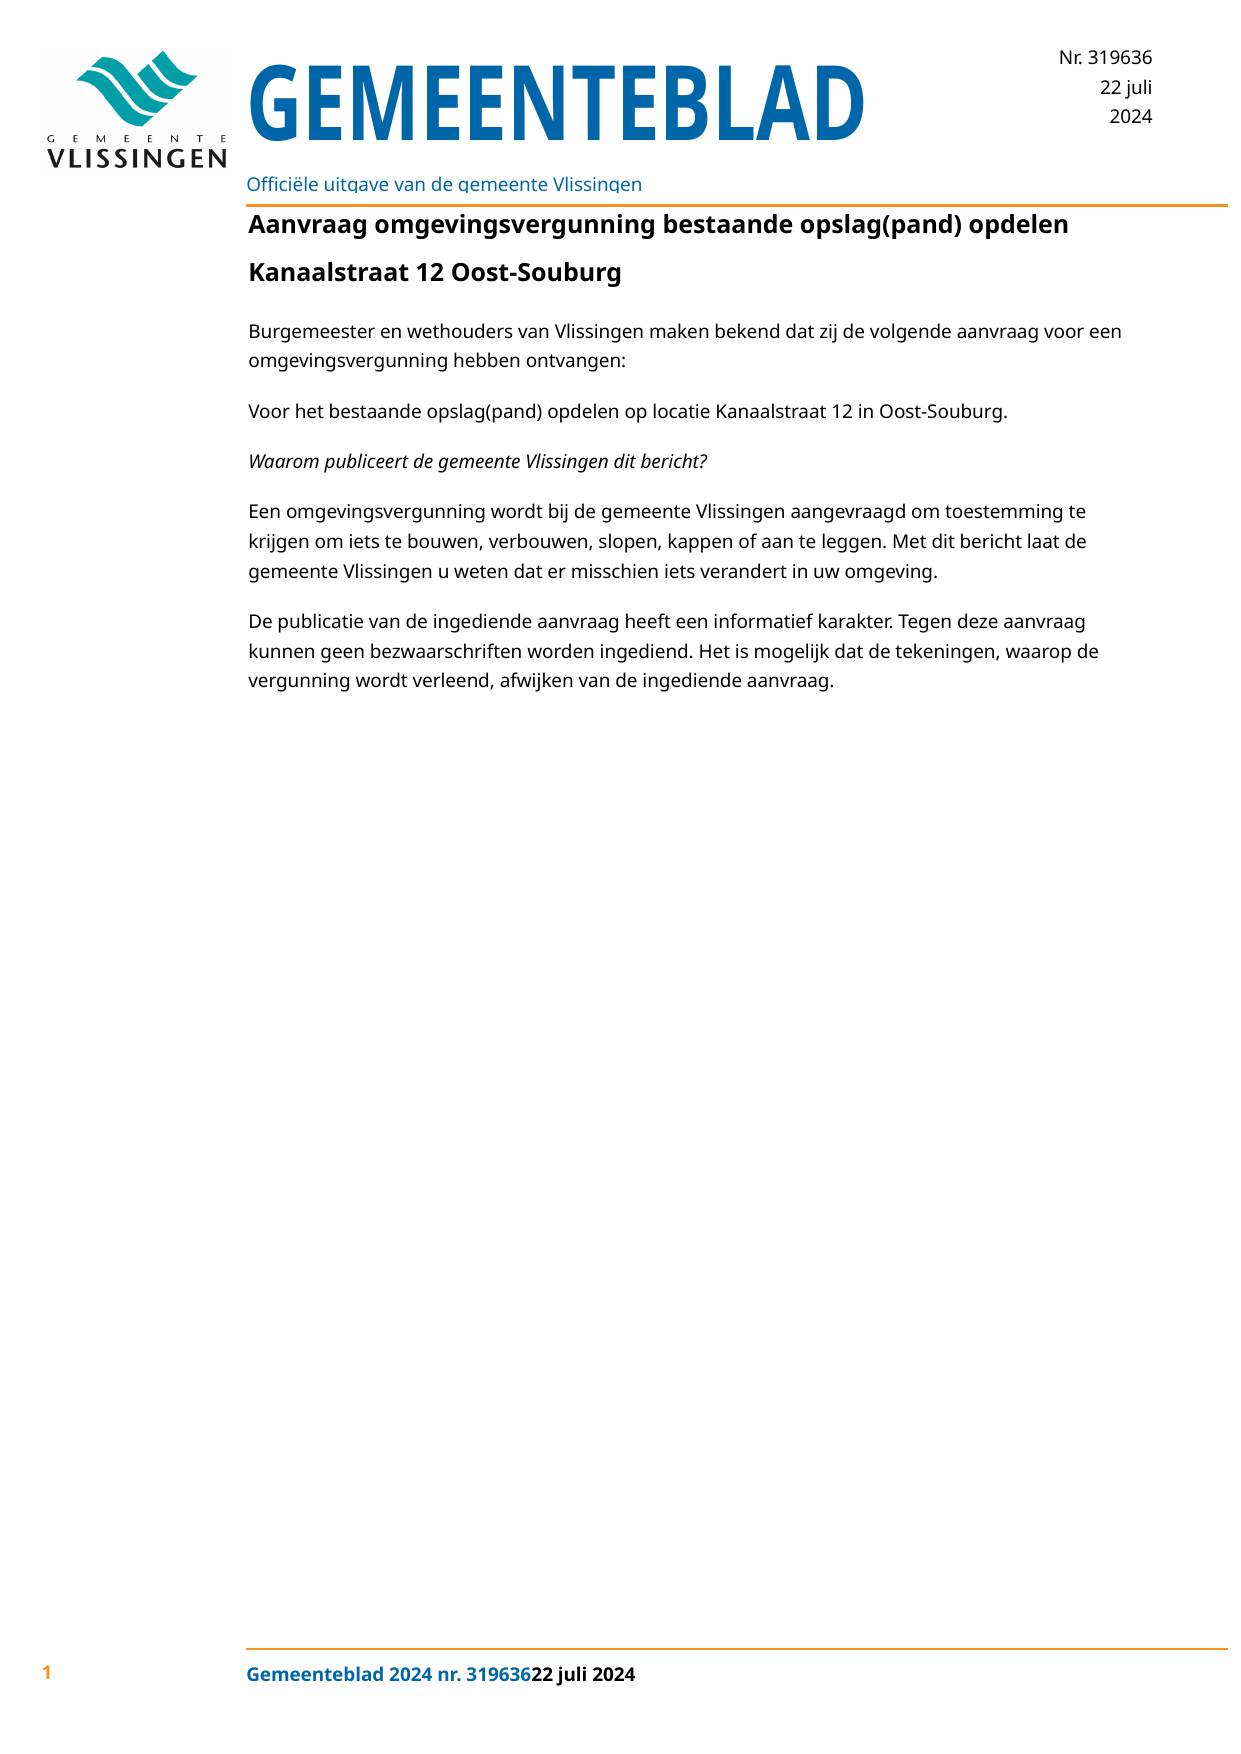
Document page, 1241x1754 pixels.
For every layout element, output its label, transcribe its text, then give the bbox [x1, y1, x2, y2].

text Burgemeester en wethouders van Vlissingen maken bekend dat zij de volgende aanvraag voor een omgevingsvergunning hebben ontvangen: [248, 318, 1152, 373]
text Waarom publiceert de gemeente Vlissingen dit bericht? [248, 448, 1152, 474]
text De publicatie van de ingediende aanvraag heeft een informatief karakter. Tegen deze aanvraag kunnen geen bezwaarschriften worden ingediend. Het is mogelijk dat de tekeningen, waarop de vergunning wordt verleend, afwijken van de ingediende aanvraag. [248, 608, 1152, 693]
picture [41, 47, 231, 172]
text Voor het bestaande opslag(pand) opdelen op locatie Kanaalstraat 12 in Oost-Souburg. [248, 398, 1152, 424]
text Aanvraag omgevingsvergunning bestaande opslag(pand) opdelen Kanaalstraat 12 Oost-Souburg [248, 207, 1152, 288]
text Een omgevingsvergunning wordt bij de gemeente Vlissingen aangevraagd om toestemming te krijgen om iets te bouwen, verbouwen, slopen, kappen of aan te leggen. Met dit bericht laat de gemeente Vlissingen u weten dat er misschien iets verandert in uw omgeving. [248, 499, 1152, 584]
